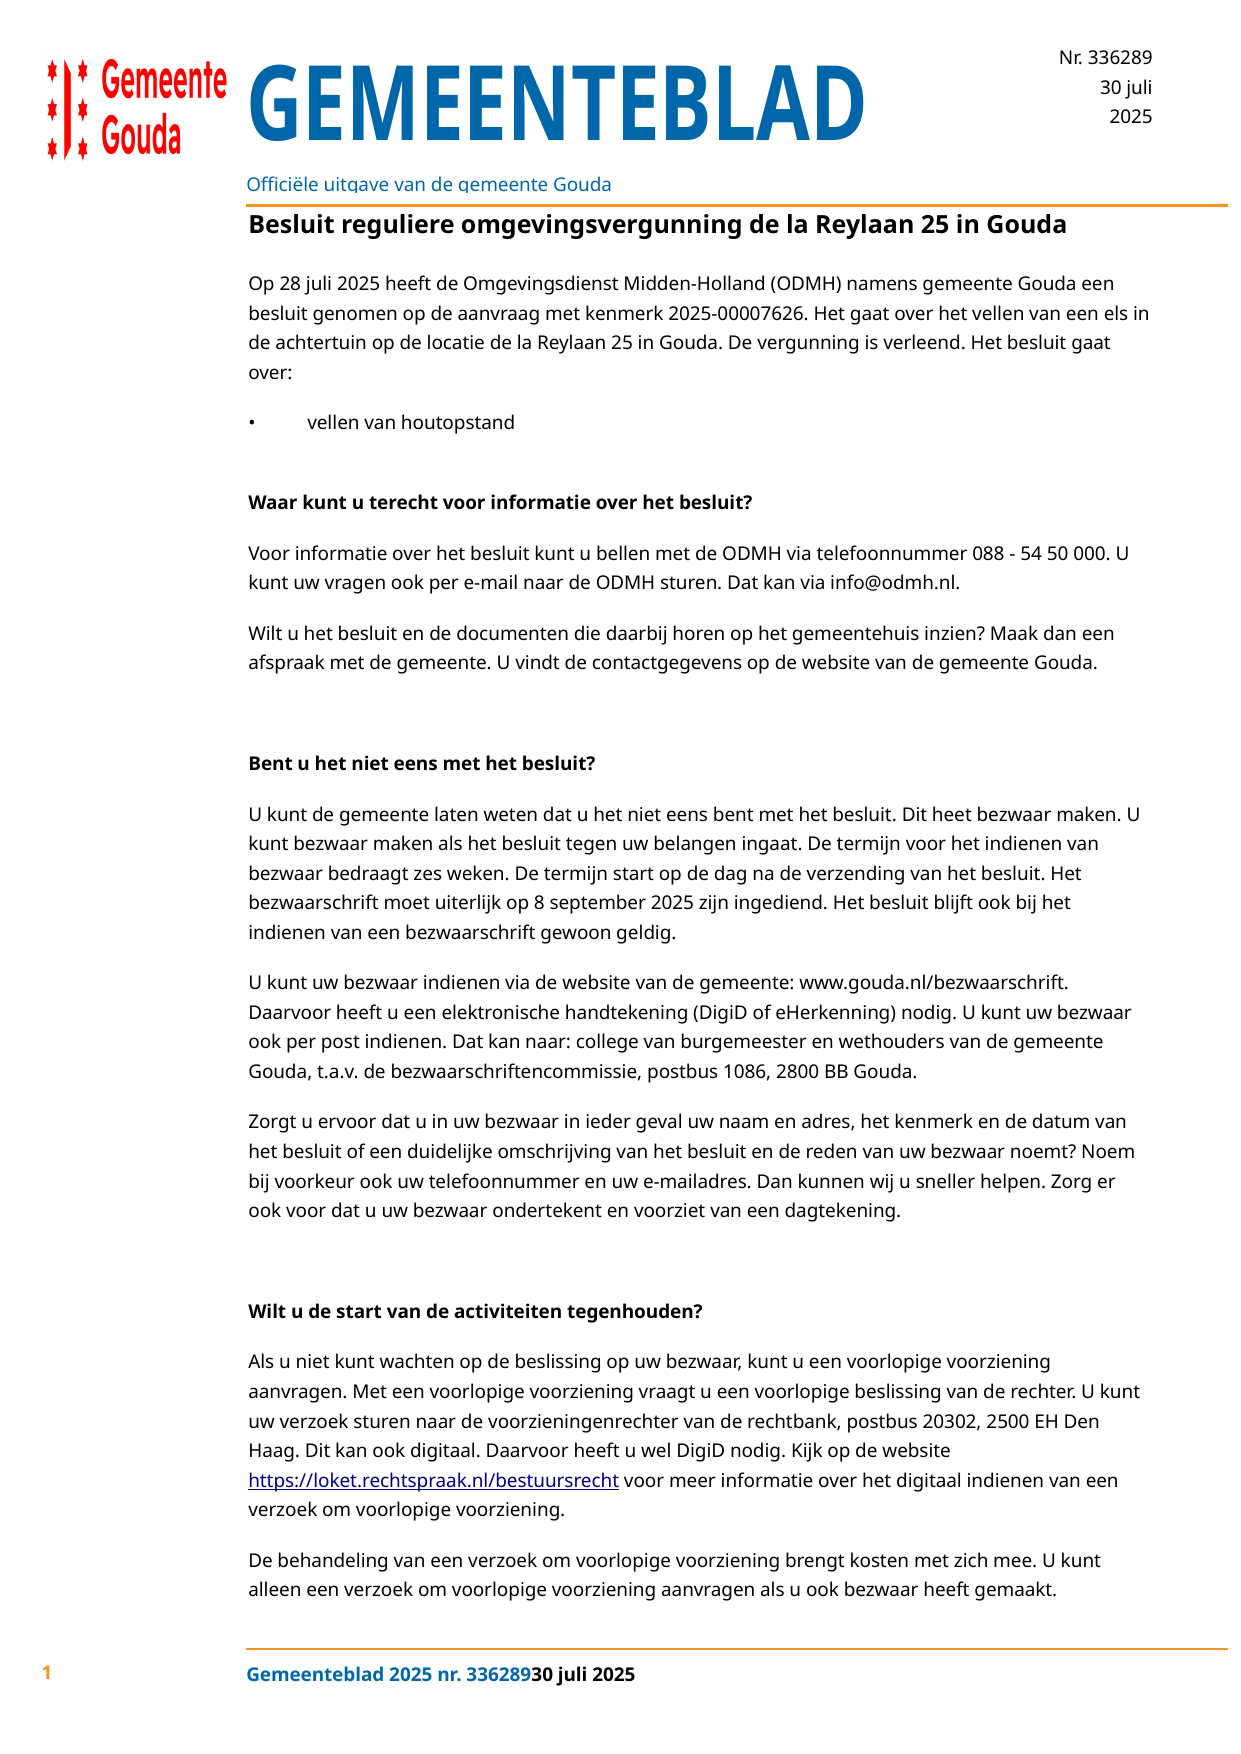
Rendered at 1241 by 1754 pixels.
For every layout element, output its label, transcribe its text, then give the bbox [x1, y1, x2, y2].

list vellen van houtopstand [248, 409, 1152, 435]
text Waar kunt u terecht voor informatie over het besluit? [248, 489, 1152, 515]
text U kunt uw bezwaar indienen via de website van de gemeente: www.gouda.nl/bezwaarschrift. Daarvoor heeft u een elektronische handtekening (DigiD of eHerkenning) nodig. U kunt uw bezwaar ook per post indienen. Dat kan naar: college van burgemeester en wethouders van de gemeente Gouda, t.a.v. de bezwaarschriftencommissie, postbus 1086, 2800 BB Gouda. [248, 969, 1152, 1084]
text U kunt de gemeente laten weten dat u het niet eens bent met het besluit. Dit heet bezwaar maken. U kunt bezwaar maken als het besluit tegen uw belangen ingaat. De termijn voor het indienen van bezwaar bedraagt zes weken. De termijn start op de dag na de verzending van het besluit. Het bezwaarschrift moet uiterlijk op 8 september 2025 zijn ingediend. Het besluit blijft ook bij het indienen van een bezwaarschrift gewoon geldig. [248, 801, 1152, 945]
text Wilt u de start van de activiteiten tegenhouden? [248, 1298, 1152, 1324]
text Zorgt u ervoor dat u in uw bezwaar in ieder geval uw naam en adres, het kenmerk en de datum van het besluit of een duidelijke omschrijving van het besluit en de reden van uw bezwaar noemt? Noem bij voorkeur ook uw telefoonnummer en uw e-mailadres. Dan kunnen wij u sneller helpen. Zorg er ook voor dat u uw bezwaar ondertekent en voorziet van een dagtekening. [248, 1109, 1152, 1223]
text Besluit reguliere omgevingsvergunning de la Reylaan 25 in Gouda [248, 207, 1152, 241]
text Wilt u het besluit en de documenten die daarbij horen op het gemeentehuis inzien? Maak dan een afspraak met de gemeente. U vindt de contactgegevens op de website van de gemeente Gouda. [248, 620, 1152, 675]
text Als u niet kunt wachten op de beslissing op uw bezwaar, kunt u een voorlopige voorziening aanvragen. Met een voorlopige voorziening vraagt u een voorlopige beslissing van de rechter. U kunt uw verzoek sturen naar de voorzieningenrechter van de rechtbank, postbus 20302, 2500 EH Den Haag. Dit kan ook digitaal. Daarvoor heeft u wel DigiD nodig. Kijk op de website https://loket.rechtspraak.nl/bestuursrecht voor meer informatie over het digitaal indienen van een verzoek om voorlopige voorziening. [248, 1349, 1152, 1522]
text Voor informatie over het besluit kunt u bellen met de ODMH via telefoonnummer 088 - 54 50 000. U kunt uw vragen ook per e-mail naar de ODMH sturen. Dat kan via info@odmh.nl. [248, 540, 1152, 595]
text Op 28 juli 2025 heeft de Omgevingsdienst Midden-Holland (ODMH) namens gemeente Gouda een besluit genomen op de aanvraag met kenmerk 2025-00007626. Het gaat over het vellen van een els in de achtertuin op de locatie de la Reylaan 25 in Gouda. De vergunning is verleend. Het besluit gaat over: [248, 270, 1152, 385]
text Bent u het niet eens met het besluit? [248, 750, 1152, 776]
text De behandeling van een verzoek om voorlopige voorziening brengt kosten met zich mee. U kunt alleen een verzoek om voorlopige voorziening aanvragen als u ook bezwaar heeft gemaakt. [248, 1547, 1152, 1602]
picture [41, 47, 231, 172]
